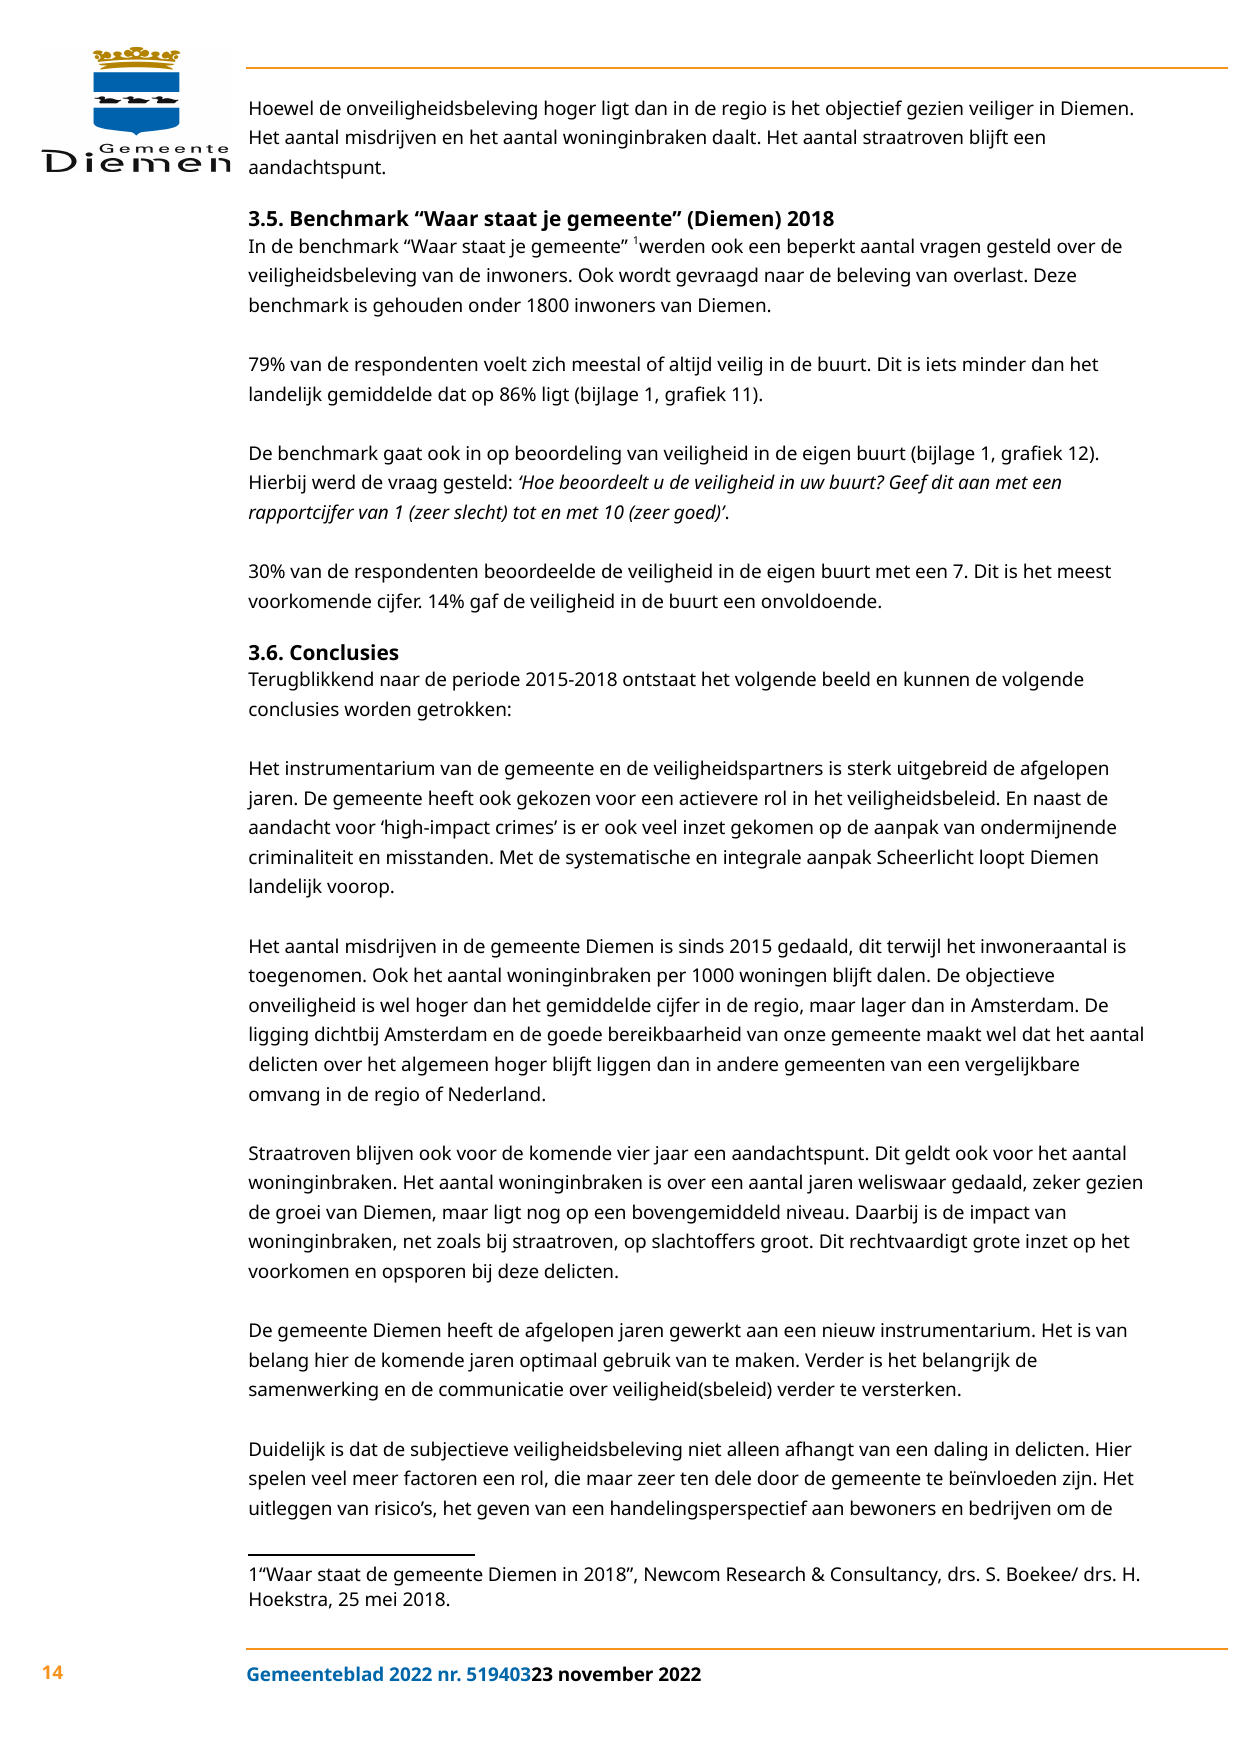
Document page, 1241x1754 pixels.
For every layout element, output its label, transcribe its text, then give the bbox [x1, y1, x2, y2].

text 79% van de respondenten voelt zich meestal of altijd veilig in de buurt. Dit is iets minder dan het landelijk gemiddelde dat op 86% ligt (bijlage 1, grafiek 11). [248, 351, 1152, 406]
text Het aantal misdrijven in de gemeente Diemen is sinds 2015 gedaald, dit terwijl het inwoneraantal is toegenomen. Ook het aantal woninginbraken per 1000 woningen blijft dalen. De objectieve onveiligheid is wel hoger dan het gemiddelde cijfer in de regio, maar lager dan in Amsterdam. De ligging dichtbij Amsterdam en de goede bereikbaarheid van onze gemeente maakt wel dat het aantal delicten over het algemeen hoger blijft liggen dan in andere gemeenten van een vergelijkbare omvang in de regio of Nederland. [248, 933, 1152, 1107]
text 3.5. Benchmark “Waar staat je gemeente” (Diemen) 2018 [248, 204, 1152, 233]
text Terugblikkend naar de periode 2015-2018 ontstaat het volgende beeld en kunnen de volgende conclusies worden getrokken: [248, 667, 1152, 722]
picture [41, 47, 231, 172]
text In de benchmark “Waar staat je gemeente” werden ook een beperkt aantal vragen gesteld over de veiligheidsbeleving van de inwoners. Ook wordt gevraagd naar de beleving van overlast. Deze benchmark is gehouden onder 1800 inwoners van Diemen. [248, 233, 1152, 318]
text De gemeente Diemen heeft de afgelopen jaren gewerkt aan een nieuw instrumentarium. Het is van belang hier de komende jaren optimaal gebruik van te maken. Verder is het belangrijk de samenwerking en de communicatie over veiligheid(sbeleid) verder te versterken. [248, 1317, 1152, 1402]
text 3.6. Conclusies [248, 638, 1152, 667]
text 30% van de respondenten beoordeelde de veiligheid in de eigen buurt met een 7. Dit is het meest voorkomende cijfer. 14% gaf de veiligheid in de buurt een onvoldoende. [248, 558, 1152, 613]
text Het instrumentarium van de gemeente en de veiligheidspartners is sterk uitgebreid de afgelopen jaren. De gemeente heeft ook gekozen voor een actievere rol in het veiligheidsbeleid. En naast de aandacht voor ‘high-impact crimes’ is er ook veel inzet gekomen op de aanpak van ondermijnende criminaliteit en misstanden. Met de systematische en integrale aanpak Scheerlicht loopt Diemen landelijk voorop. [248, 755, 1152, 899]
text Duidelijk is dat de subjectieve veiligheidsbeleving niet alleen afhangt van een daling in delicten. Hier spelen veel meer factoren een rol, die maar zeer ten dele door de gemeente te beïnvloeden zijn. Het uitleggen van risico’s, het geven van een handelingsperspectief aan bewoners en bedrijven om de [248, 1436, 1152, 1521]
text “Waar staat de gemeente Diemen in 2018”, Newcom Research & Consultancy, drs. S. Boekee/ drs. H. Hoekstra, 25 mei 2018. [248, 1561, 1152, 1612]
text Straatroven blijven ook voor de komende vier jaar een aandachtspunt. Dit geldt ook voor het aantal woninginbraken. Het aantal woninginbraken is over een aantal jaren weliswaar gedaald, zeker gezien de groei van Diemen, maar ligt nog op een bovengemiddeld niveau. Daarbij is de impact van woninginbraken, net zoals bij straatroven, op slachtoffers groot. Dit rechtvaardigt grote inzet op het voorkomen en opsporen bij deze delicten. [248, 1140, 1152, 1284]
text Hoewel de onveiligheidsbeleving hoger ligt dan in de regio is het objectief gezien veiliger in Diemen. Het aantal misdrijven en het aantal woninginbraken daalt. Het aantal straatroven blijft een aandachtspunt. [248, 95, 1152, 180]
text De benchmark gaat ook in op beoordeling van veiligheid in de eigen buurt (bijlage 1, grafiek 12). Hierbij werd de vraag gesteld: ‘Hoe beoordeelt u de veiligheid in uw buurt? Geef dit aan met een rapportcijfer van 1 (zeer slecht) tot en met 10 (zeer goed)’. [248, 440, 1152, 525]
